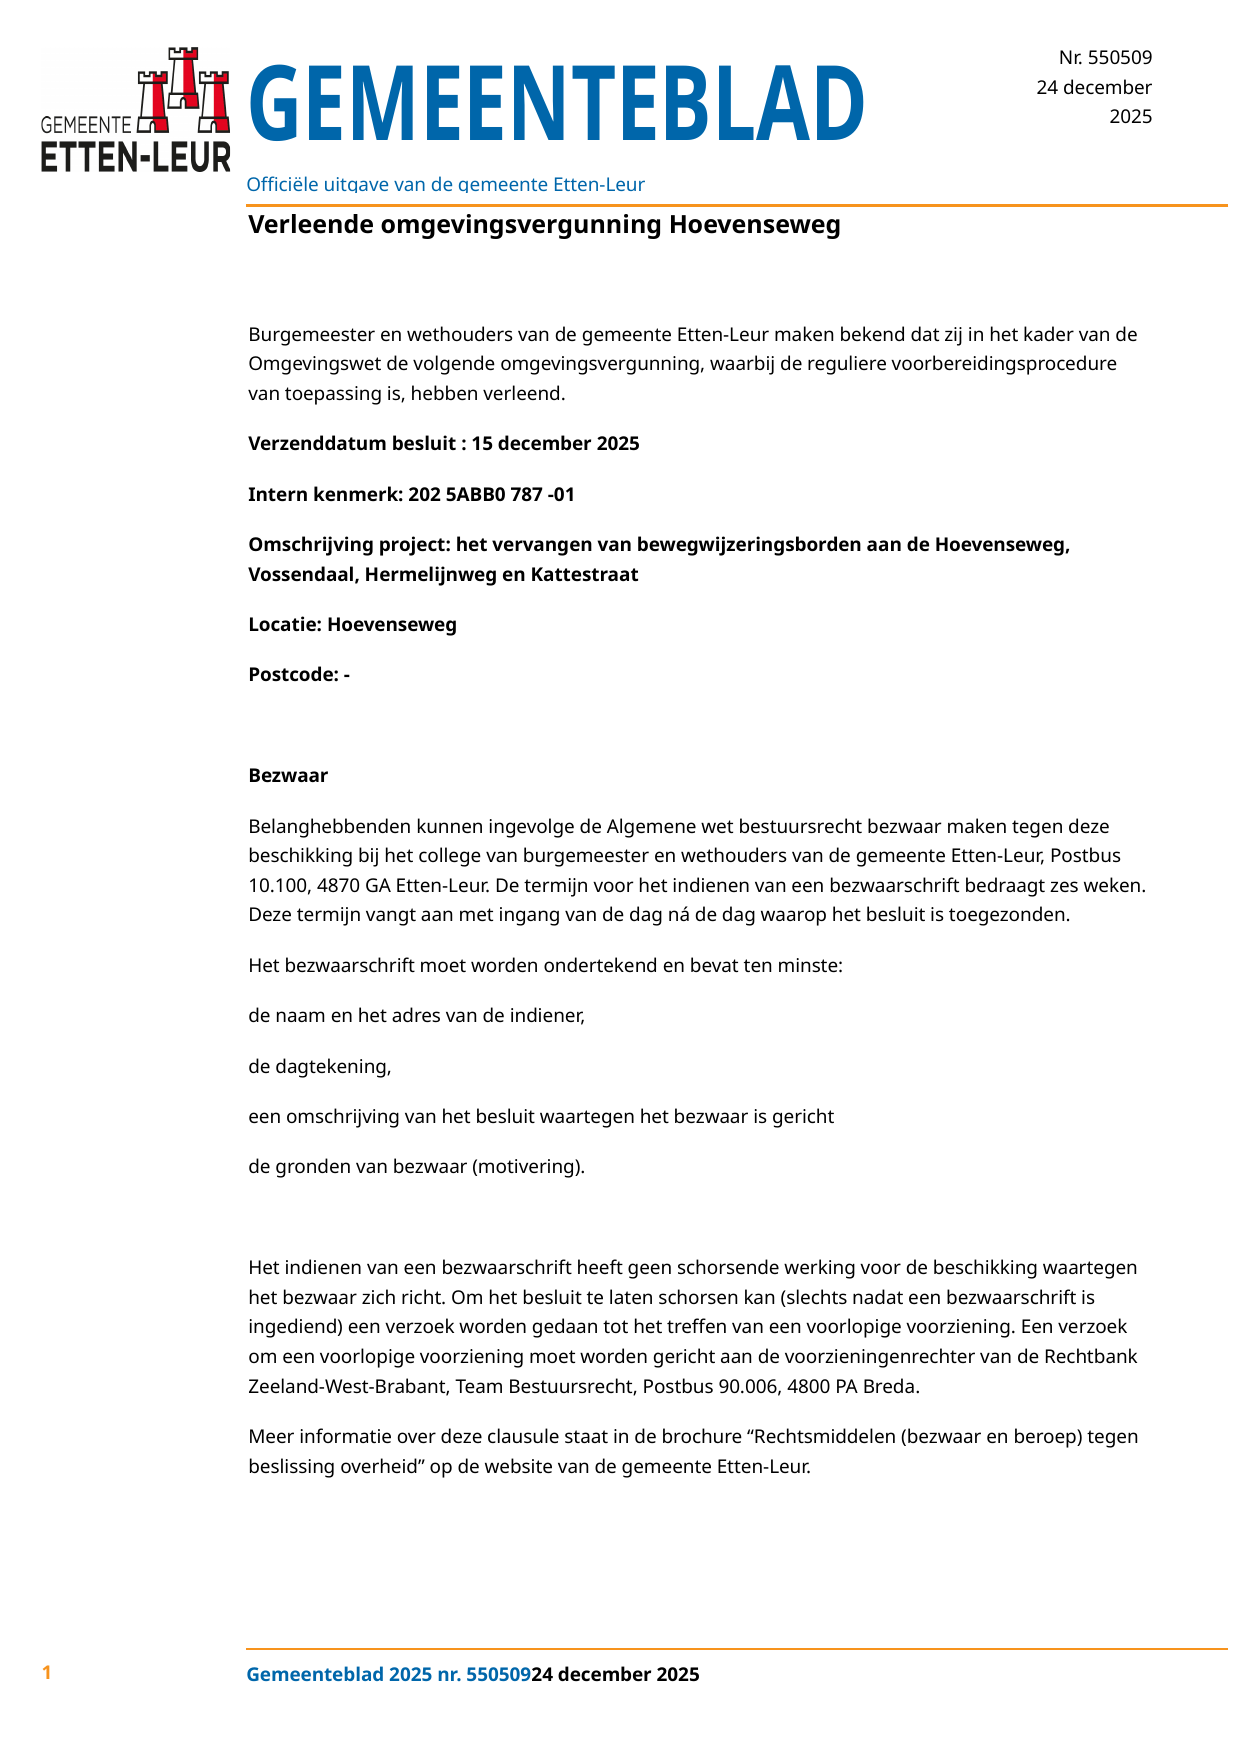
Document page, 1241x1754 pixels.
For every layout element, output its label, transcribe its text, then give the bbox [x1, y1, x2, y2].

text Het indienen van een bezwaarschrift heeft geen schorsende werking voor de beschikking waartegen het bezwaar zich richt. Om het besluit te laten schorsen kan (slechts nadat een bezwaarschrift is ingediend) een verzoek worden gedaan tot het treffen van een voorlopige voorziening. Een verzoek om een voorlopige voorziening moet worden gericht aan de voorzieningenrechter van de Rechtbank Zeeland-West-Brabant, Team Bestuursrecht, Postbus 90.006, 4800 PA Breda. [248, 1254, 1152, 1398]
text Verleende omgevingsvergunning Hoevenseweg [248, 207, 1152, 241]
text een omschrijving van het besluit waartegen het bezwaar is gericht [248, 1103, 1152, 1129]
text Bezwaar [248, 762, 1152, 788]
text Intern kenmerk: 202 5ABB0 787 -01 [248, 481, 1152, 506]
text Burgemeester en wethouders van de gemeente Etten-Leur maken bekend dat zij in het kader van de Omgevingswet de volgende omgevingsvergunning, waarbij de reguliere voorbereidingsprocedure van toepassing is, hebben verleend. [248, 321, 1152, 406]
text de naam en het adres van de indiener, [248, 1002, 1152, 1028]
text Omschrijving project: het vervangen van bewegwijzeringsborden aan de Hoevenseweg, Vossendaal, Hermelijnweg en Kattestraat [248, 531, 1152, 586]
text de gronden van bezwaar (motivering). [248, 1154, 1152, 1179]
text Verzenddatum besluit : 15 december 2025 [248, 430, 1152, 456]
text de dagtekening, [248, 1053, 1152, 1078]
text Locatie: Hoevenseweg [248, 611, 1152, 637]
picture [41, 47, 231, 172]
text Belanghebbenden kunnen ingevolge de Algemene wet bestuursrecht bezwaar maken tegen deze beschikking bij het college van burgemeester en wethouders van de gemeente Etten-Leur, Postbus 10.100, 4870 GA Etten-Leur. De termijn voor het indienen van een bezwaarschrift bedraagt zes weken. Deze termijn vangt aan met ingang van de dag ná de dag waarop het besluit is toegezonden. [248, 813, 1152, 927]
text Meer informatie over deze clausule staat in de brochure “Rechtsmiddelen (bezwaar en beroep) tegen beslissing overheid” op de website van de gemeente Etten-Leur. [248, 1423, 1152, 1478]
text Het bezwaarschrift moet worden ondertekend en bevat ten minste: [248, 952, 1152, 978]
text Postcode: - [248, 662, 1152, 687]
